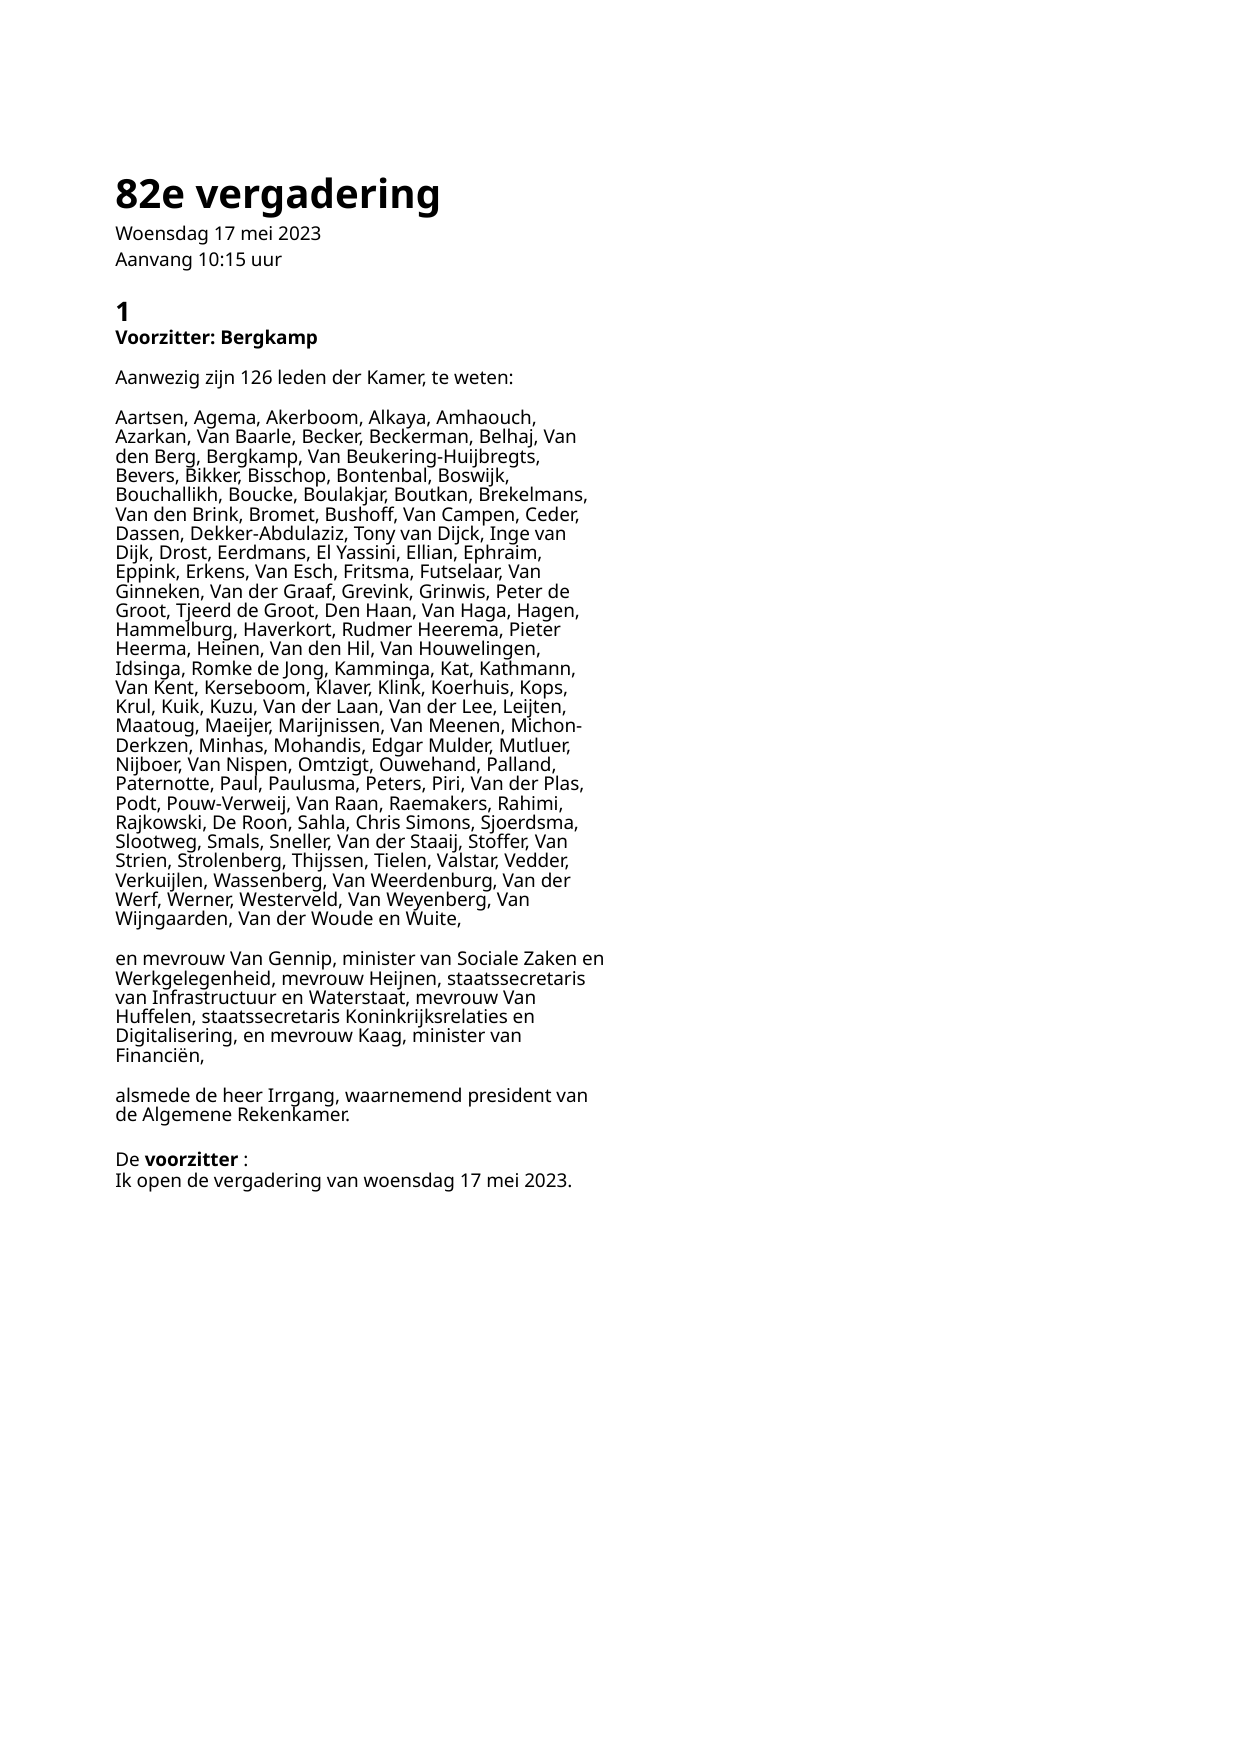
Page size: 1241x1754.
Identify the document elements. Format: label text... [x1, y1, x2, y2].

text Aartsen, Agema, Akerboom, Alkaya, Amhaouch, Azarkan, Van Baarle, Becker, Beckerman, Belhaj, Van den Berg, Bergkamp, Van Beukering-Huijbregts, Bevers, Bikker, Bisschop, Bontenbal, Boswijk, Bouchallikh, Boucke, Boulakjar, Boutkan, Brekelmans, Van den Brink, Bromet, Bushoff, Van Campen, Ceder, Dassen, Dekker-Abdulaziz, Tony van Dijck, Inge van Dijk, Drost, Eerdmans, El Yassini, Ellian, Ephraim, Eppink, Erkens, Van Esch, Fritsma, Futselaar, Van Ginneken, Van der Graaf, Grevink, Grinwis, Peter de Groot, Tjeerd de Groot, Den Haan, Van Haga, Hagen, Hammelburg, Haverkort, Rudmer Heerema, Pieter Heerma, Heinen, Van den Hil, Van Houwelingen, Idsinga, Romke de Jong, Kamminga, Kat, Kathmann, Van Kent, Kerseboom, Klaver, Klink, Koerhuis, Kops, Krul, Kuik, Kuzu, Van der Laan, Van der Lee, Leijten, Maatoug, Maeijer, Marijnissen, Van Meenen, Michon-Derkzen, Minhas, Mohandis, Edgar Mulder, Mutluer, Nijboer, Van Nispen, Omtzigt, Ouwehand, Palland, Paternotte, Paul, Paulusma, Peters, Piri, Van der Plas, Podt, Pouw-Verweij, Van Raan, Raemakers, Rahimi, Rajkowski, De Roon, Sahla, Chris Simons, Sjoerdsma, Slootweg, Smals, Sneller, Van der Staaij, Stoffer, Van Strien, Strolenberg, Thijssen, Tielen, Valstar, Vedder, Verkuijlen, Wassenberg, Van Weerdenburg, Van der Werf, Werner, Westerveld, Van Weyenberg, Van Wijngaarden, Van der Woude en Wuite, [115, 409, 605, 929]
text 82e vergadering [115, 165, 605, 220]
text De voorzitter : [115, 1146, 605, 1172]
text Woensdag 17 mei 2023 [115, 220, 605, 246]
text alsmede de heer Irrgang, waarnemend president van de Algemene Rekenkamer. [115, 1087, 605, 1125]
text Aanwezig zijn 126 leden der Kamer, te weten: [115, 369, 605, 388]
text en mevrouw Van Gennip, minister van Sociale Zaken en Werkgelegenheid, mevrouw Heijnen, staatssecretaris van Infrastructuur en Waterstaat, mevrouw Van Huffelen, staatssecretaris Koninkrijksrelaties en Digitalisering, en mevrouw Kaag, minister van Financiën, [115, 950, 605, 1066]
text Aanvang 10:15 uur [115, 246, 605, 272]
text Voorzitter: Bergkamp [115, 329, 605, 348]
text 1 [115, 292, 605, 329]
text Ik open de vergadering van woensdag 17 mei 2023. [115, 1172, 605, 1191]
